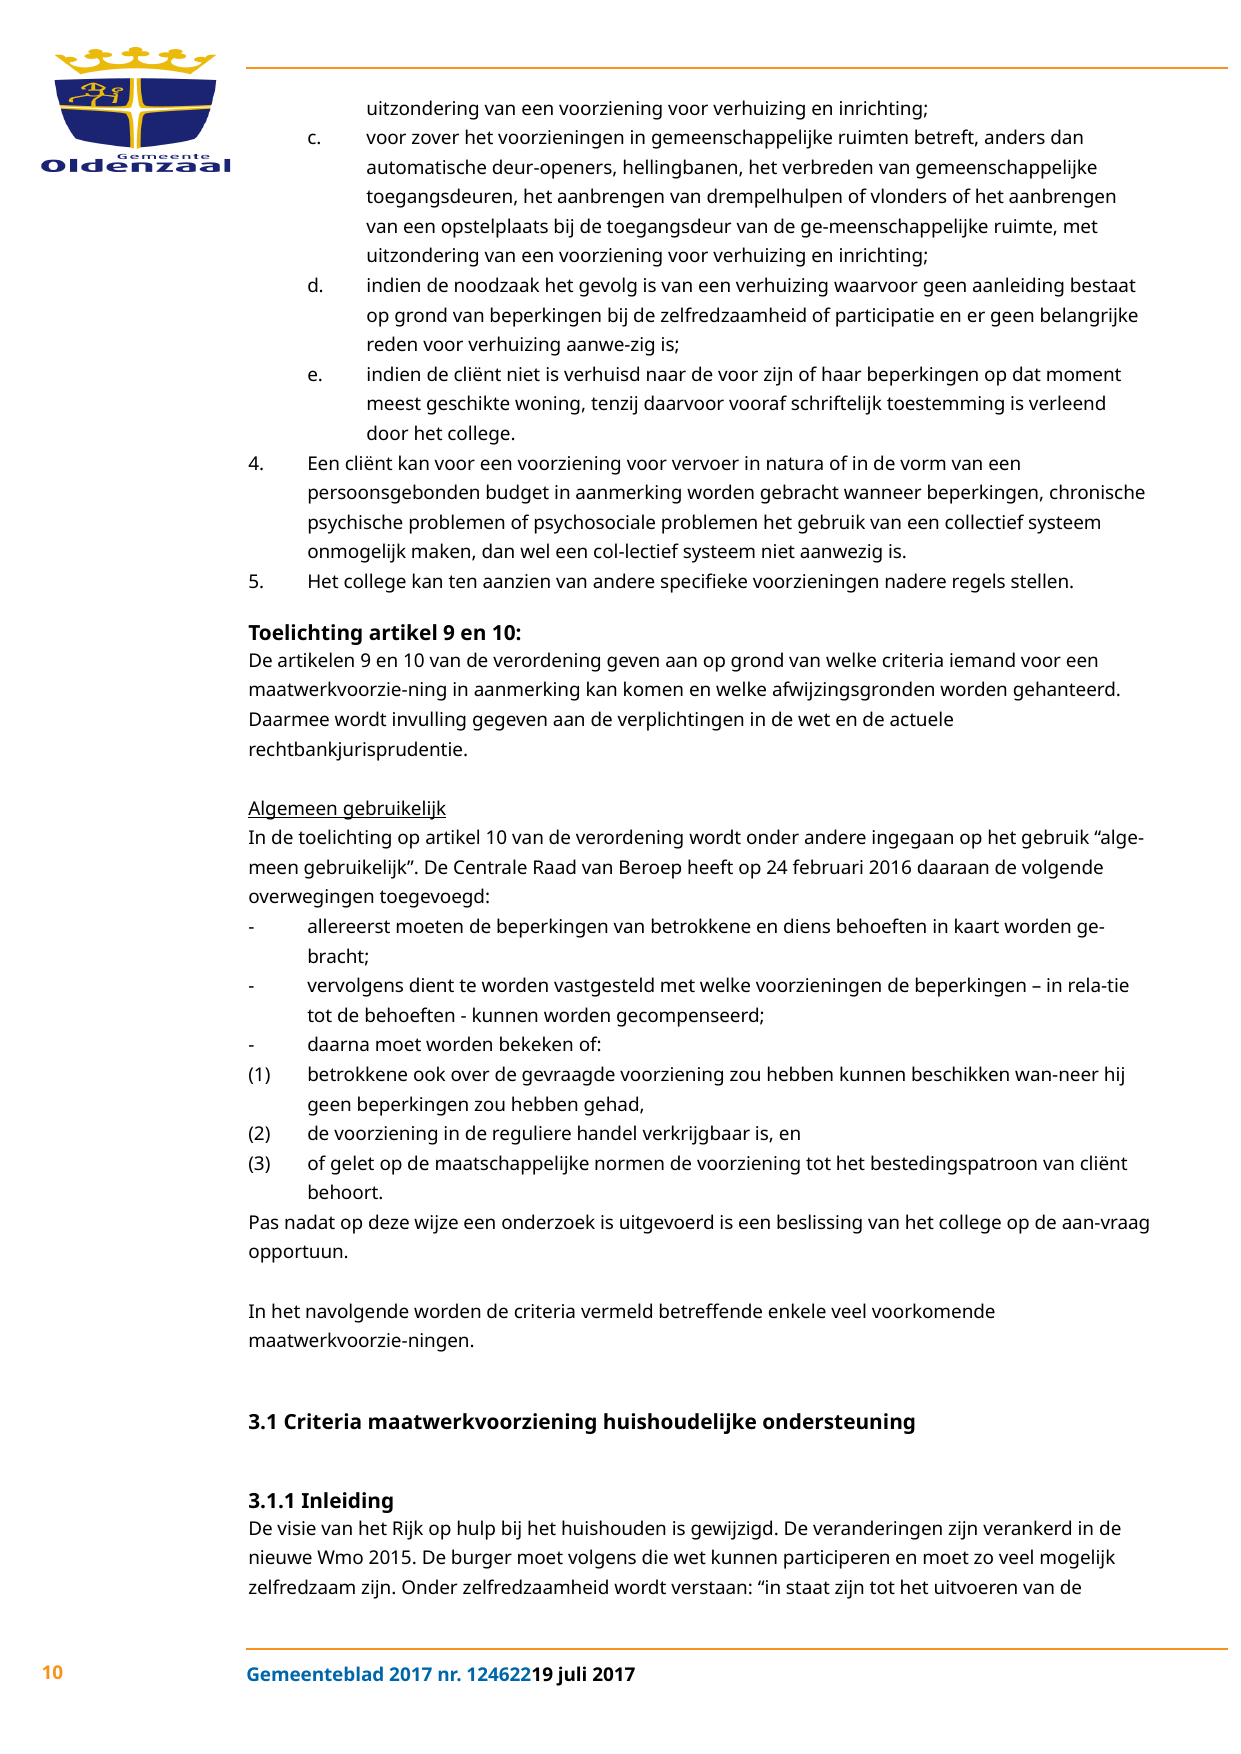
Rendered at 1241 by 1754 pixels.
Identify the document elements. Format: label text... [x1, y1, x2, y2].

list Het college kan ten aanzien van andere specifieke voorzieningen nadere regels stellen. [248, 568, 1152, 594]
text In het navolgende worden de criteria vermeld betreffende enkele veel voorkomende maatwerkvoorzie-ningen. [248, 1298, 1152, 1353]
list of gelet op de maatschappelijke normen de voorziening tot het bestedingspatroon van cliënt behoort. [248, 1150, 1152, 1205]
text In de toelichting op artikel 10 van de verordening wordt onder andere ingegaan op het gebruik “alge-meen gebruikelijk”. De Centrale Raad van Beroep heeft op 24 februari 2016 daaraan de volgende overwegingen toegevoegd: [248, 824, 1152, 909]
text De artikelen 9 en 10 van de verordening geven aan op grond van welke criteria iemand voor een maatwerkvoorzie-ning in aanmerking kan komen en welke afwijzingsgronden worden gehanteerd. Daarmee wordt invulling gegeven aan de verplichtingen in de wet en de actuele rechtbankjurisprudentie. [248, 647, 1152, 761]
text Algemeen gebruikelijk [248, 795, 1152, 821]
list Een cliënt kan voor een voorziening voor vervoer in natura of in de vorm van een persoonsgebonden budget in aanmerking worden gebracht wanneer beperkingen, chronische psychische problemen of psychosociale problemen het gebruik van een collectief systeem onmogelijk maken, dan wel een col-lectief systeem niet aanwezig is. [248, 450, 1152, 564]
list voor zover het voorzieningen in gemeenschappelijke ruimten betreft, anders dan automatische deur-openers, hellingbanen, het verbreden van gemeenschappelijke toegangsdeuren, het aanbrengen van drempelhulpen of vlonders of het aanbrengen van een opstelplaats bij de toegangsdeur van de ge-meenschappelijke ruimte, met uitzondering van een voorziening voor verhuizing en inrichting; [307, 124, 1152, 268]
text 3.1.1 Inleiding [248, 1486, 1152, 1515]
list daarna moet worden bekeken of: [248, 1032, 1152, 1057]
text Pas nadat op deze wijze een onderzoek is uitgevoerd is een beslissing van het college op de aan-vraag opportuun. [248, 1209, 1152, 1264]
list uitzondering van een voorziening voor verhuizing en inrichting; [307, 95, 1152, 121]
list vervolgens dient te worden vastgesteld met welke voorzieningen de beperkingen – in rela-tie tot de behoeften - kunnen worden gecompenseerd; [248, 972, 1152, 1028]
list indien de noodzaak het gevolg is van een verhuizing waarvoor geen aanleiding bestaat op grond van beperkingen bij de zelfredzaamheid of participatie en er geen belangrijke reden voor verhuizing aanwe-zig is; [307, 272, 1152, 357]
text Toelichting artikel 9 en 10: [248, 618, 1152, 647]
picture [41, 47, 231, 172]
text 3.1 Criteria maatwerkvoorziening huishoudelijke ondersteuning [248, 1407, 1152, 1436]
text De visie van het Rijk op hulp bij het huishouden is gewijzigd. De veranderingen zijn verankerd in de nieuwe Wmo 2015. De burger moet volgens die wet kunnen participeren en moet zo veel mogelijk zelfredzaam zijn. Onder zelfredzaamheid wordt verstaan: “in staat zijn tot het uitvoeren van de [248, 1515, 1152, 1599]
list de voorziening in de reguliere handel verkrijgbaar is, en [248, 1120, 1152, 1146]
list indien de cliënt niet is verhuisd naar de voor zijn of haar beperkingen op dat moment meest geschikte woning, tenzij daarvoor vooraf schriftelijk toestemming is verleend door het college. [307, 361, 1152, 446]
list betrokkene ook over de gevraagde voorziening zou hebben kunnen beschikken wan-neer hij geen beperkingen zou hebben gehad, [248, 1061, 1152, 1116]
list allereerst moeten de beperkingen van betrokkene en diens behoeften in kaart worden ge-bracht; [248, 913, 1152, 968]
